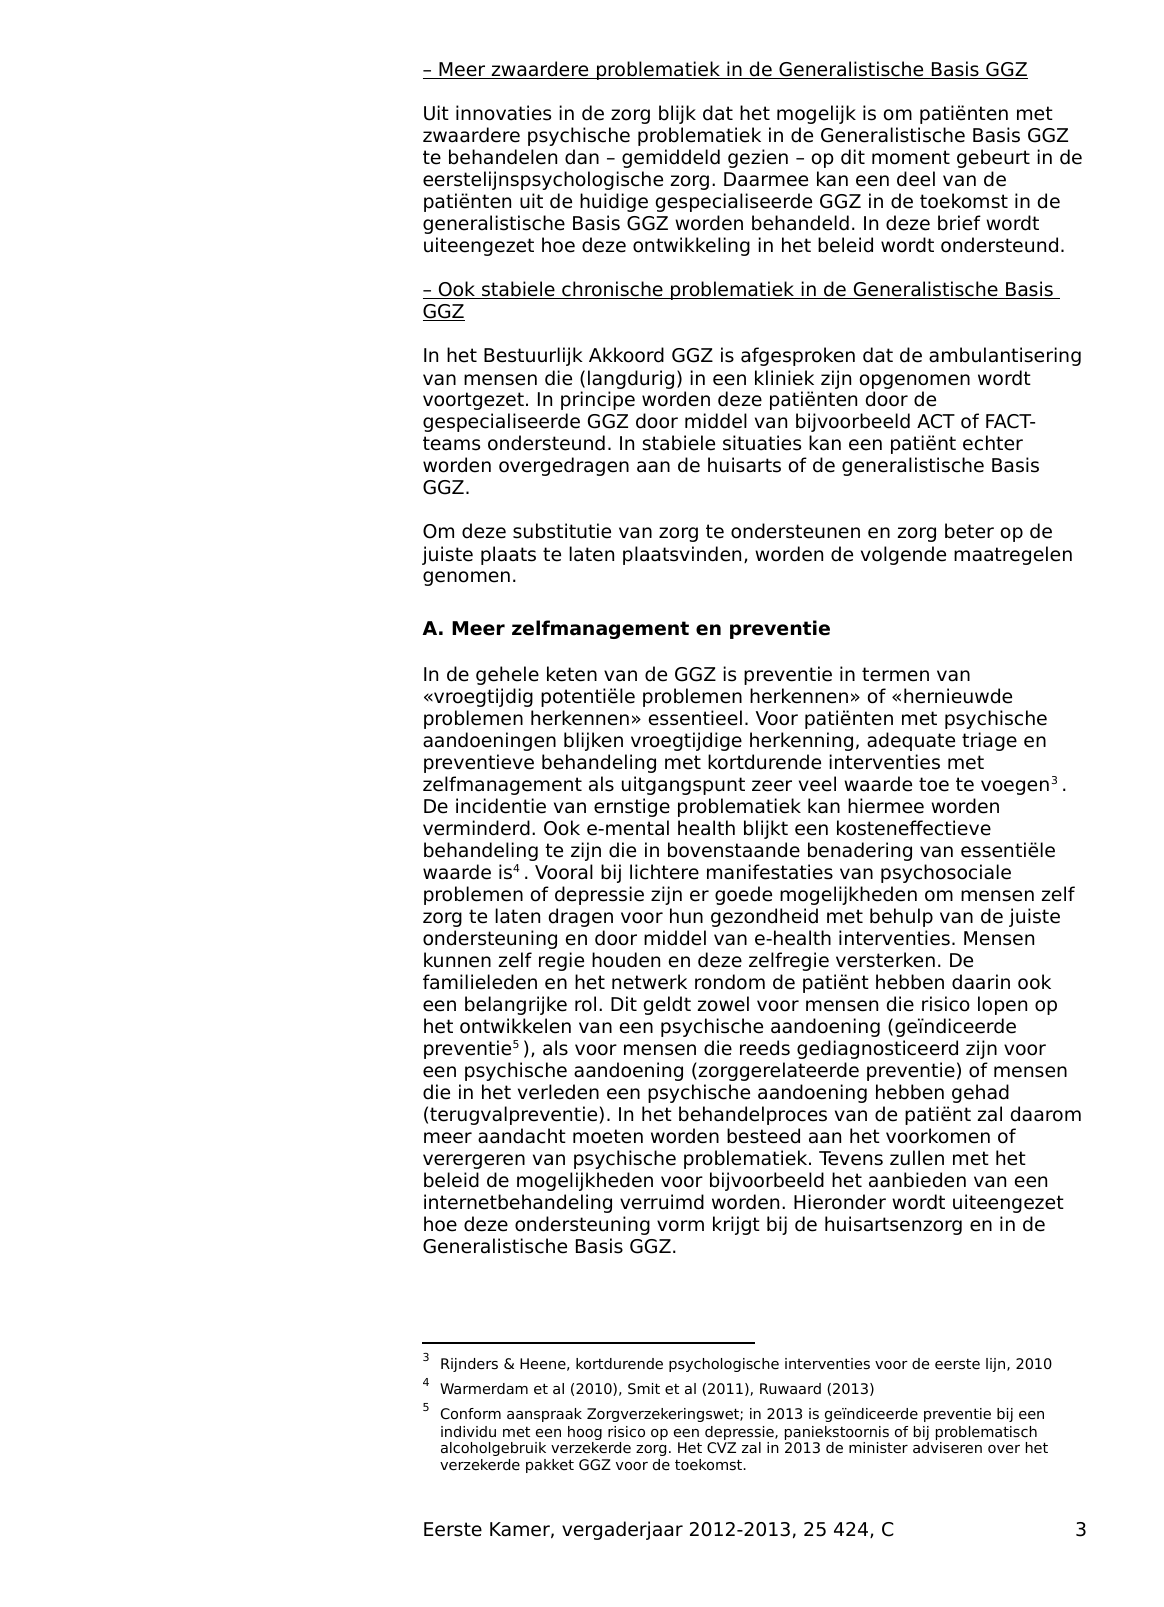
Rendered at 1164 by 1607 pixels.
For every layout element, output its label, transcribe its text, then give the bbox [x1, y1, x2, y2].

subtitle – Meer zwaardere problematiek in de Generalistische Basis GGZ [422, 59, 1087, 81]
text Uit innovaties in de zorg blijk dat het mogelijk is om patiënten met zwaardere psychische problematiek in de Generalistische Basis GGZ te behandelen dan – gemiddeld gezien – op dit moment gebeurt in de eerstelijnspsychologische zorg. Daarmee kan een deel van de patiënten uit de huidige gespecialiseerde GGZ in de toekomst in de generalistische Basis GGZ worden behandeld. In deze brief wordt uiteengezet hoe deze ontwikkeling in het beleid wordt ondersteund. [422, 103, 1087, 257]
text In de gehele keten van de GGZ is preventie in termen van «vroegtijdig potentiële problemen herkennen» of «hernieuwde problemen herkennen» essentieel. Voor patiënten met psychische aandoeningen blijken vroegtijdige herkenning, adequate triage en preventieve behandeling met kortdurende interventies met zelfmanagement als uitgangspunt zeer veel waarde toe te voegen. De incidentie van ernstige problematiek kan hiermee worden verminderd. Ook e-mental health blijkt een kosteneffectieve behandeling te zijn die in bovenstaande benadering van essentiële waarde is. Vooral bij lichtere manifestaties van psychosociale problemen of depressie zijn er goede mogelijkheden om mensen zelf zorg te laten dragen voor hun gezondheid met behulp van de juiste ondersteuning en door middel van e-health interventies. Mensen kunnen zelf regie houden en deze zelfregie versterken. De familieleden en het netwerk rondom de patiënt hebben daarin ook een belangrijke rol. Dit geldt zowel voor mensen die risico lopen op het ontwikkelen van een psychische aandoening (geïndiceerde preventie), als voor mensen die reeds gediagnosticeerd zijn voor een psychische aandoening (zorggerelateerde preventie) of mensen die in het verleden een psychische aandoening hebben gehad (terugvalpreventie). In het behandelproces van de patiënt zal daarom meer aandacht moeten worden besteed aan het voorkomen of verergeren van psychische problematiek. Tevens zullen met het beleid de mogelijkheden voor bijvoorbeeld het aanbieden van een internetbehandeling verruimd worden. Hieronder wordt uiteengezet hoe deze ondersteuning vorm krijgt bij de huisartsenzorg en in de Generalistische Basis GGZ. [422, 664, 1087, 1258]
subtitle A. Meer zelfmanagement en preventie [422, 617, 1087, 639]
text In het Bestuurlijk Akkoord GGZ is afgesproken dat de ambulantisering van mensen die (langdurig) in een kliniek zijn opgenomen wordt voortgezet. In principe worden deze patiënten door de gespecialiseerde GGZ door middel van bijvoorbeeld ACT of FACT-teams ondersteund. In stabiele situaties kan een patiënt echter worden overgedragen aan de huisarts of de generalistische Basis GGZ. [422, 345, 1087, 499]
text Warmerdam et al (2010), Smit et al (2011), Ruwaard (2013) [422, 1377, 1087, 1399]
text Rijnders & Heene, kortdurende psychologische interventies voor de eerste lijn, 2010 [422, 1352, 1087, 1374]
text Om deze substitutie van zorg te ondersteunen en zorg beter op de juiste plaats te laten plaatsvinden, worden de volgende maatregelen genomen. [422, 521, 1087, 587]
text Conform aanspraak Zorgverzekeringswet; in 2013 is geïndiceerde preventie bij een individu met een hoog risico op een depressie, paniekstoornis of bij problematisch alcoholgebruik verzekerde zorg. Het CVZ zal in 2013 de minister adviseren over het verzekerde pakket GGZ voor de toekomst. [422, 1402, 1087, 1474]
subtitle – Ook stabiele chronische problematiek in de Generalistische Basis GGZ [422, 279, 1087, 323]
